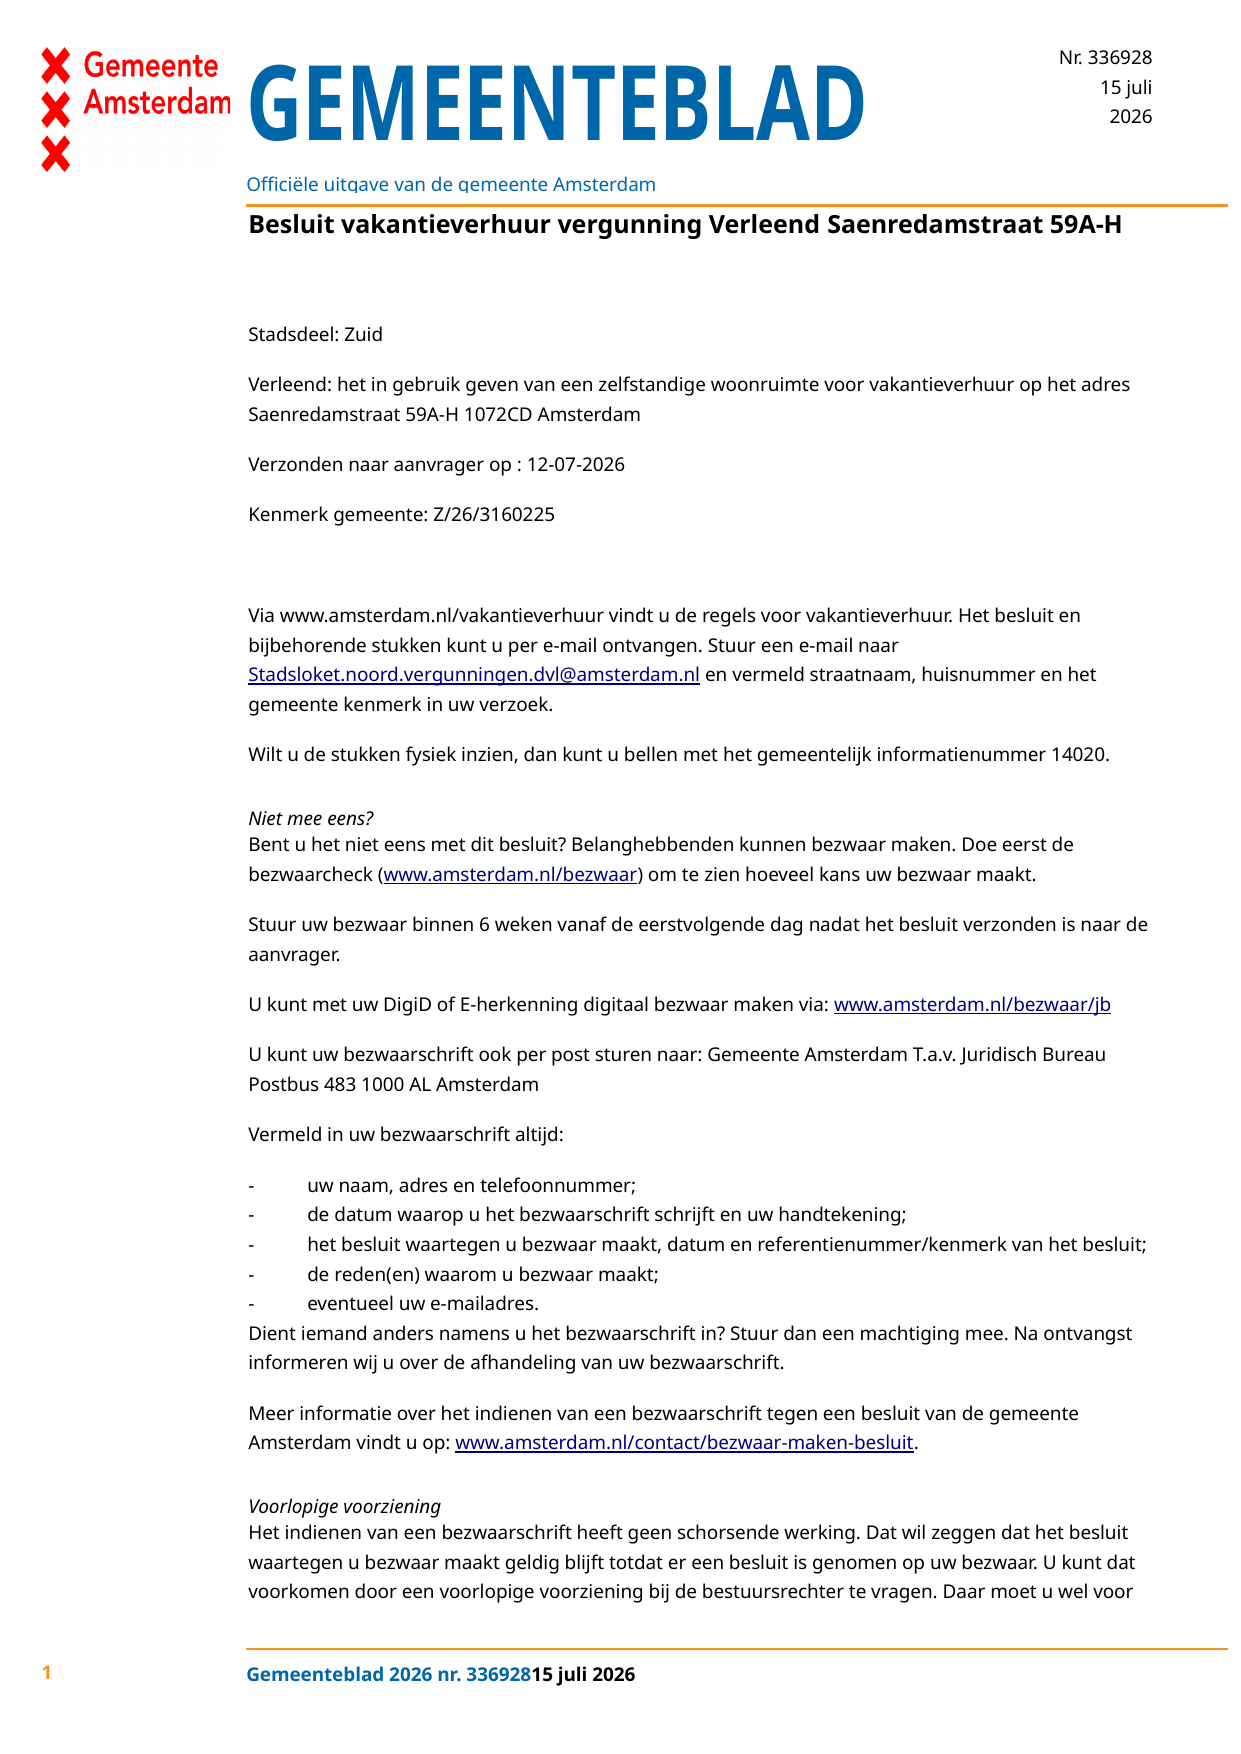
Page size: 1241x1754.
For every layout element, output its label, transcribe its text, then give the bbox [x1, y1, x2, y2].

text U kunt uw bezwaarschrift ook per post sturen naar: Gemeente Amsterdam T.a.v. Juridisch Bureau Postbus 483 1000 AL Amsterdam [248, 1042, 1152, 1097]
text Wilt u de stukken fysiek inzien, dan kunt u bellen met het gemeentelijk informatienummer 14020. [248, 742, 1152, 767]
list de reden(en) waarom u bezwaar maakt; [248, 1261, 1152, 1287]
text Vermeld in uw bezwaarschrift altijd: [248, 1122, 1152, 1147]
text Niet mee eens? [248, 806, 1152, 831]
text Verleend: het in gebruik geven van een zelfstandige woonruimte voor vakantieverhuur op het adres Saenredamstraat 59A-H 1072CD Amsterdam [248, 371, 1152, 426]
text Besluit vakantieverhuur vergunning Verleend Saenredamstraat 59A-H [248, 207, 1152, 241]
text U kunt met uw DigiD of E-herkenning digitaal bezwaar maken via: www.amsterdam.nl/bezwaar/jb [248, 991, 1152, 1017]
text Het indienen van een bezwaarschrift heeft geen schorsende werking. Dat wil zeggen dat het besluit waartegen u bezwaar maakt geldig blijft totdat er een besluit is genomen op uw bezwaar. U kunt dat voorkomen door een voorlopige voorziening bij de bestuursrechter te vragen. Daar moet u wel voor [248, 1519, 1152, 1604]
list de datum waarop u het bezwaarschrift schrijft en uw handtekening; [248, 1202, 1152, 1227]
text Voorlopige voorziening [248, 1493, 1152, 1519]
text Via www.amsterdam.nl/vakantieverhuur vindt u de regels voor vakantieverhuur. Het besluit en bijbehorende stukken kunt u per e-mail ontvangen. Stuur een e-mail naar Stadsloket.noord.vergunningen.dvl@amsterdam.nl en vermeld straatnaam, huisnummer en het gemeente kenmerk in uw verzoek. [248, 602, 1152, 717]
picture [41, 47, 231, 172]
text Stadsdeel: Zuid [248, 321, 1152, 346]
text Kenmerk gemeente: Z/26/3160225 [248, 502, 1152, 527]
text Meer informatie over het indienen van een bezwaarschrift tegen een besluit van de gemeente Amsterdam vindt u op: www.amsterdam.nl/contact/bezwaar-maken-besluit. [248, 1400, 1152, 1455]
text Bent u het niet eens met dit besluit? Belanghebbenden kunnen bezwaar maken. Doe eerst de bezwaarcheck (www.amsterdam.nl/bezwaar) om te zien hoeveel kans uw bezwaar maakt. [248, 831, 1152, 887]
list het besluit waartegen u bezwaar maakt, datum en referentienummer/kenmerk van het besluit; [248, 1231, 1152, 1257]
list eventueel uw e-mailadres. [248, 1290, 1152, 1316]
text Stuur uw bezwaar binnen 6 weken vanaf de eerstvolgende dag nadat het besluit verzonden is naar de aanvrager. [248, 911, 1152, 967]
text Dient iemand anders namens u het bezwaarschrift in? Stuur dan een machtiging mee. Na ontvangst informeren wij u over de afhandeling van uw bezwaarschrift. [248, 1320, 1152, 1375]
text Verzonden naar aanvrager op : 12-07-2026 [248, 451, 1152, 477]
list uw naam, adres en telefoonnummer; [248, 1172, 1152, 1198]
